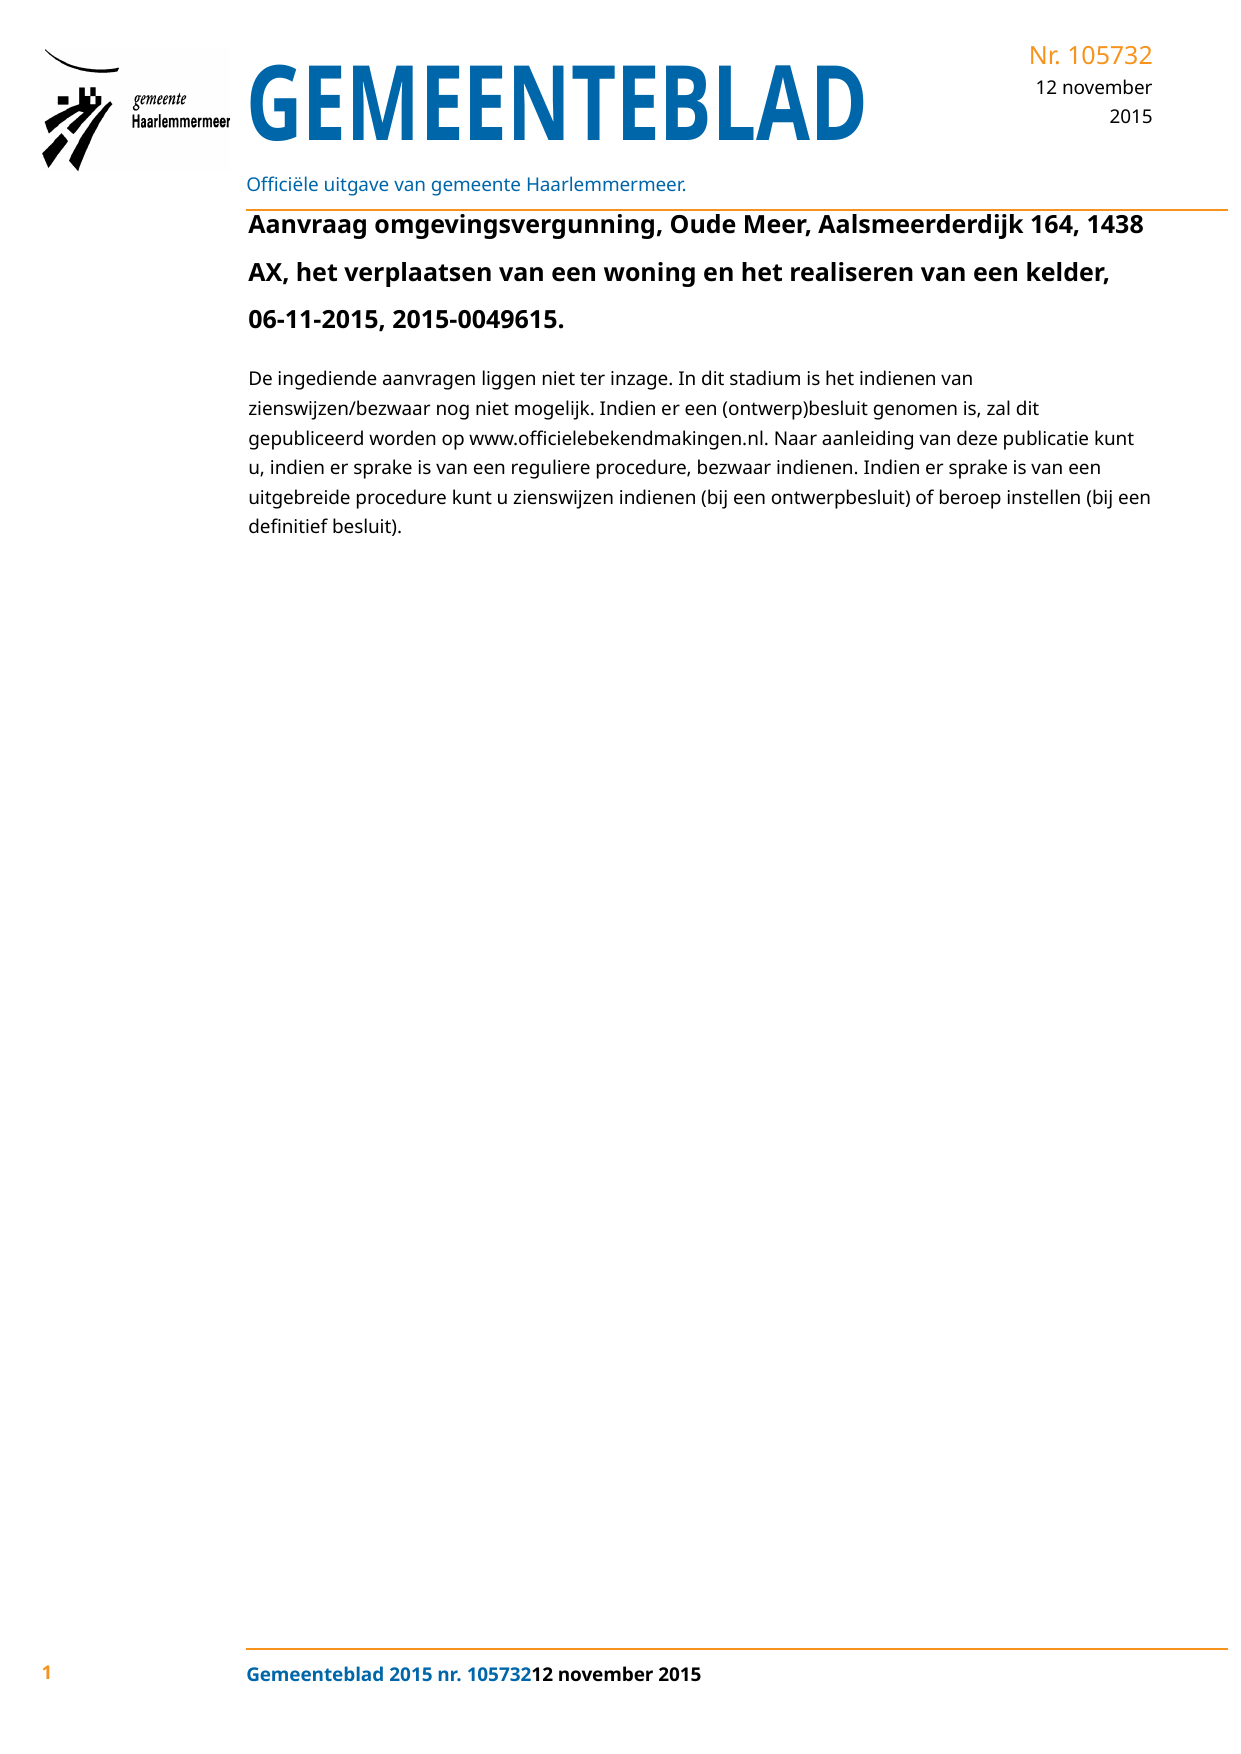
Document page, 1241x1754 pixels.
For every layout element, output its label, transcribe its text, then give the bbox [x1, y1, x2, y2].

text Aanvraag omgevingsvergunning, Oude Meer, Aalsmeerderdijk 164, 1438 AX, het verplaatsen van een woning en het realiseren van een kelder, 06-11-2015, 2015-0049615. [248, 211, 1152, 336]
picture [41, 47, 231, 172]
text De ingediende aanvragen liggen niet ter inzage. In dit stadium is het indienen van zienswijzen/bezwaar nog niet mogelijk. Indien er een (ontwerp)besluit genomen is, zal dit gepubliceerd worden op www.officielebekendmakingen.nl. Naar aanleiding van deze publicatie kunt u, indien er sprake is van een reguliere procedure, bezwaar indienen. Indien er sprake is van een uitgebreide procedure kunt u zienswijzen indienen (bij een ontwerpbesluit) of beroep instellen (bij een definitief besluit). [248, 366, 1152, 539]
